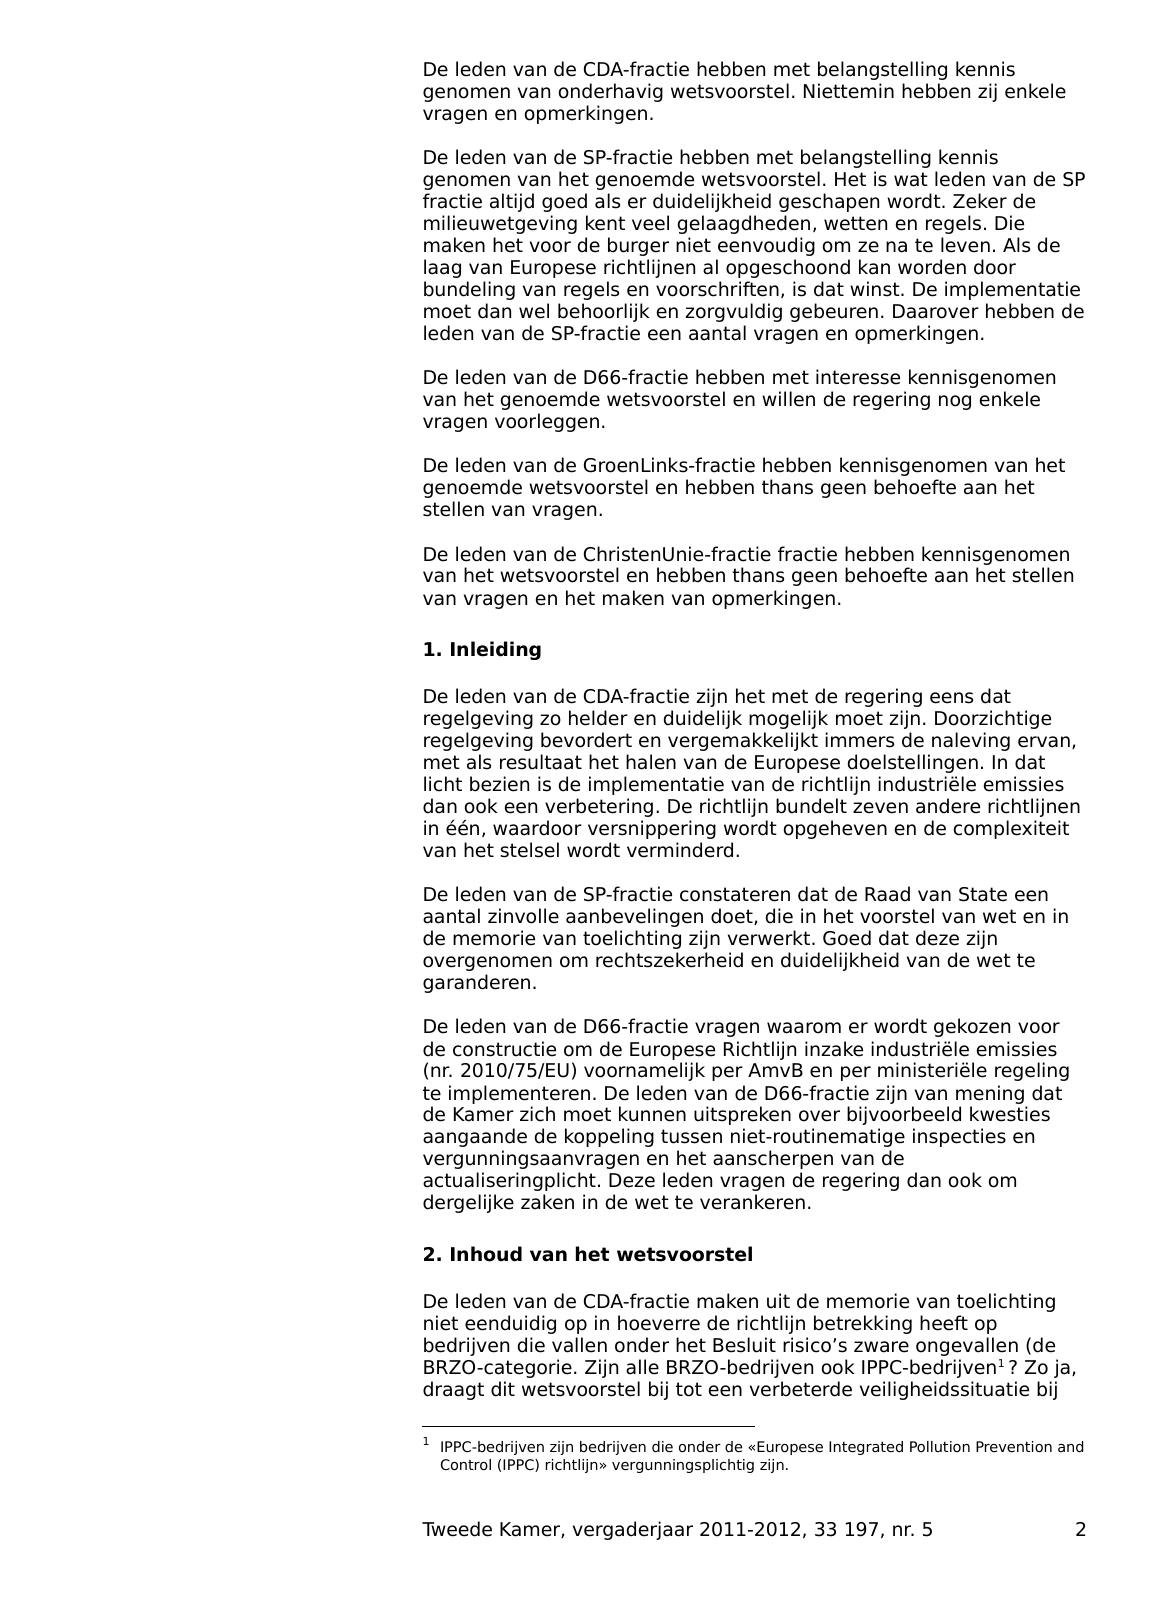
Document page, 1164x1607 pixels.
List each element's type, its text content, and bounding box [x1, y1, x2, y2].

text De leden van de CDA-fractie hebben met belangstelling kennis genomen van onderhavig wetsvoorstel. Niettemin hebben zij enkele vragen en opmerkingen. [422, 59, 1087, 125]
text De leden van de SP-fractie constateren dat de Raad van State een aantal zinvolle aanbevelingen doet, die in het voorstel van wet en in de memorie van toelichting zijn verwerkt. Goed dat deze zijn overgenomen om rechtszekerheid en duidelijkheid van de wet te garanderen. [422, 884, 1087, 994]
subtitle 2. Inhoud van het wetsvoorstel [422, 1244, 1087, 1266]
text De leden van de D66-fractie vragen waarom er wordt gekozen voor de constructie om de Europese Richtlijn inzake industriële emissies (nr. 2010/75/EU) voornamelijk per AmvB en per ministeriële regeling te implementeren. De leden van de D66-fractie zijn van mening dat de Kamer zich moet kunnen uitspreken over bijvoorbeeld kwesties aangaande de koppeling tussen niet-routinematige inspecties en vergunningsaanvragen en het aanscherpen van de actualiseringplicht. Deze leden vragen de regering dan ook om dergelijke zaken in de wet te verankeren. [422, 1016, 1087, 1214]
text De leden van de D66-fractie hebben met interesse kennisgenomen van het genoemde wetsvoorstel en willen de regering nog enkele vragen voorleggen. [422, 367, 1087, 433]
text De leden van de ChristenUnie-fractie fractie hebben kennisgenomen van het wetsvoorstel en hebben thans geen behoefte aan het stellen van vragen en het maken van opmerkingen. [422, 543, 1087, 609]
text IPPC-bedrijven zijn bedrijven die onder de «Europese Integrated Pollution Prevention and Control (IPPC) richtlijn» vergunningsplichtig zijn. [422, 1435, 1087, 1474]
text De leden van de CDA-fractie maken uit de memorie van toelichting niet eenduidig op in hoeverre de richtlijn betrekking heeft op bedrijven die vallen onder het Besluit risico’s zware ongevallen (de BRZO-categorie. Zijn alle BRZO-bedrijven ook IPPC-bedrijven? Zo ja, draagt dit wetsvoorstel bij tot een verbeterde veiligheidssituatie bij [422, 1291, 1087, 1401]
text De leden van de SP-fractie hebben met belangstelling kennis genomen van het genoemde wetsvoorstel. Het is wat leden van de SP fractie altijd goed als er duidelijkheid geschapen wordt. Zeker de milieuwetgeving kent veel gelaagdheden, wetten en regels. Die maken het voor de burger niet eenvoudig om ze na te leven. Als de laag van Europese richtlijnen al opgeschoond kan worden door bundeling van regels en voorschriften, is dat winst. De implementatie moet dan wel behoorlijk en zorgvuldig gebeuren. Daarover hebben de leden van de SP-fractie een aantal vragen en opmerkingen. [422, 147, 1087, 345]
text De leden van de CDA-fractie zijn het met de regering eens dat regelgeving zo helder en duidelijk mogelijk moet zijn. Doorzichtige regelgeving bevordert en vergemakkelijkt immers de naleving ervan, met als resultaat het halen van de Europese doelstellingen. In dat licht bezien is de implementatie van de richtlijn industriële emissies dan ook een verbetering. De richtlijn bundelt zeven andere richtlijnen in één, waardoor versnippering wordt opgeheven en de complexiteit van het stelsel wordt verminderd. [422, 686, 1087, 862]
text De leden van de GroenLinks-fractie hebben kennisgenomen van het genoemde wetsvoorstel en hebben thans geen behoefte aan het stellen van vragen. [422, 455, 1087, 521]
subtitle 1. Inleiding [422, 639, 1087, 661]
